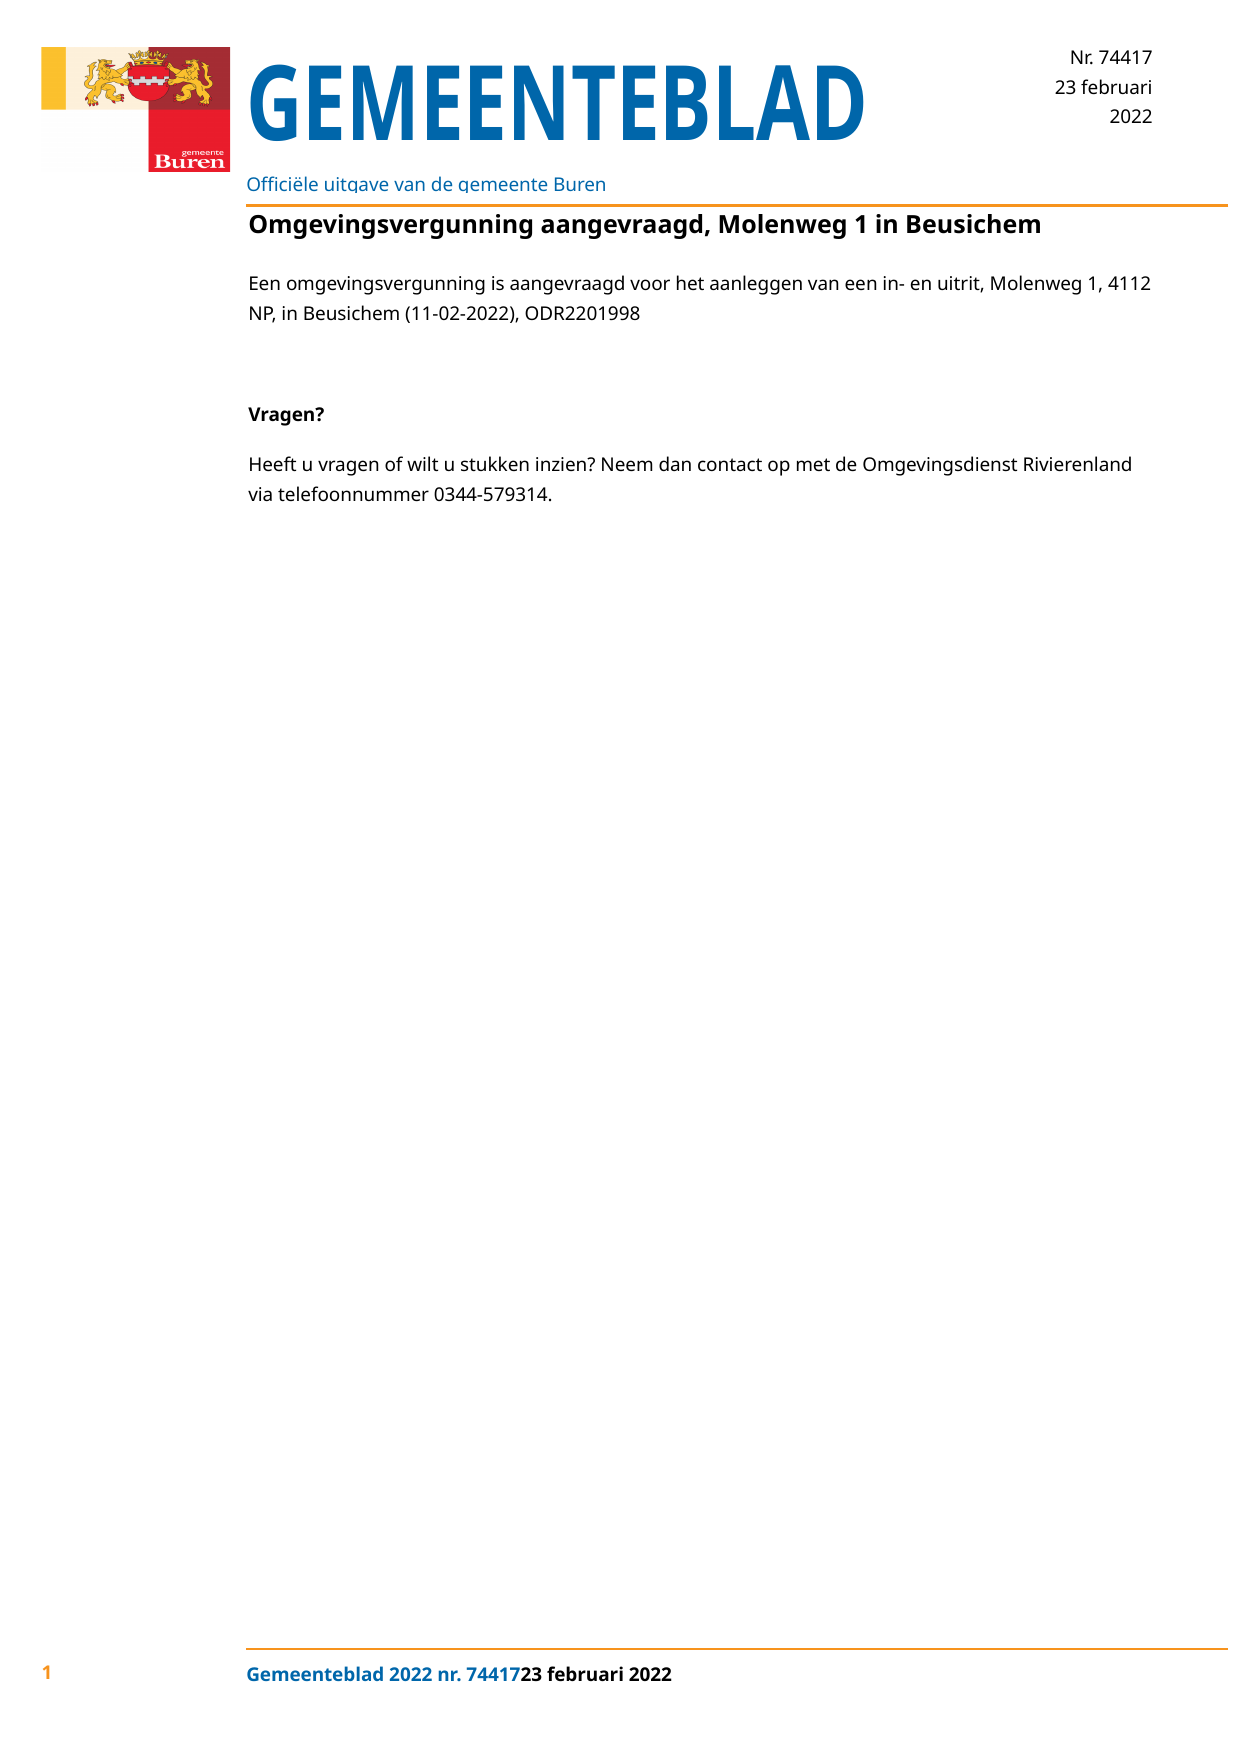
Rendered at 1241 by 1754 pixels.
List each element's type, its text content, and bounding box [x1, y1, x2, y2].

text Vragen? [248, 401, 1152, 426]
text Een omgevingsvergunning is aangevraagd voor het aanleggen van een in- en uitrit, Molenweg 1, 4112 NP, in Beusichem (11-02-2022), ODR2201998 [248, 270, 1152, 326]
picture [41, 47, 231, 172]
text Omgevingsvergunning aangevraagd, Molenweg 1 in Beusichem [248, 207, 1152, 241]
text Heeft u vragen of wilt u stukken inzien? Neem dan contact op met de Omgevingsdienst Rivierenland via telefoonnummer 0344-579314. [248, 451, 1152, 506]
